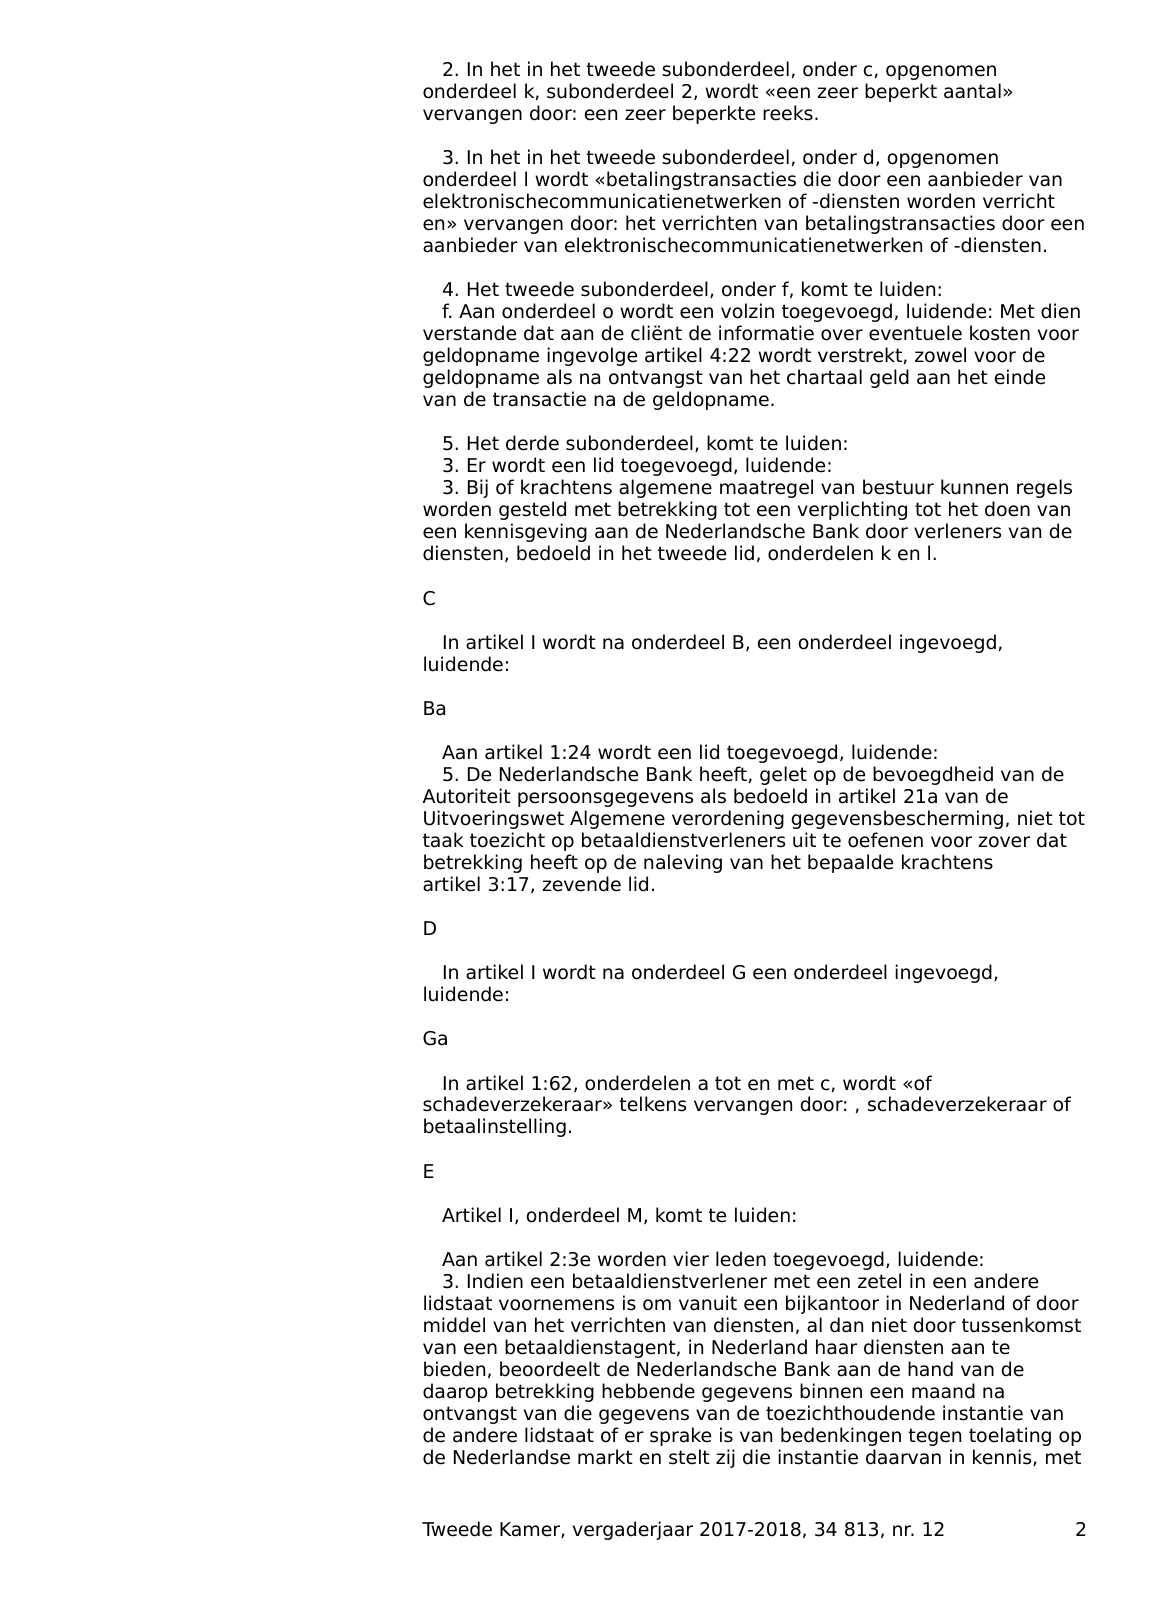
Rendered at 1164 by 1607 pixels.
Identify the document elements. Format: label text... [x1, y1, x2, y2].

text In artikel I wordt na onderdeel G een onderdeel ingevoegd, luidende: [422, 962, 1087, 1006]
text Artikel I, onderdeel M, komt te luiden: [422, 1205, 1087, 1227]
text 3. Er wordt een lid toegevoegd, luidende: [422, 455, 1087, 477]
text 3. Indien een betaaldienstverlener met een zetel in een andere lidstaat voornemens is om vanuit een bijkantoor in Nederland of door middel van het verrichten van diensten, al dan niet door tussenkomst van een betaaldienstagent, in Nederland haar diensten aan te bieden, beoordeelt de Nederlandsche Bank aan de hand van de daarop betrekking hebbende gegevens binnen een maand na ontvangst van die gegevens van de toezichthoudende instantie van de andere lidstaat of er sprake is van bedenkingen tegen toelating op de Nederlandse markt en stelt zij die instantie daarvan in kennis, met [422, 1271, 1087, 1469]
text 5. De Nederlandsche Bank heeft, gelet op de bevoegdheid van de Autoriteit persoonsgegevens als bedoeld in artikel 21a van de Uitvoeringswet Algemene verordening gegevensbescherming, niet tot taak toezicht op betaaldienstverleners uit te oefenen voor zover dat betrekking heeft op de naleving van het bepaalde krachtens artikel 3:17, zevende lid. [422, 764, 1087, 896]
text Aan artikel 1:24 wordt een lid toegevoegd, luidende: [422, 742, 1087, 764]
text 4. Het tweede subonderdeel, onder f, komt te luiden: [422, 279, 1087, 301]
text In artikel I wordt na onderdeel B, een onderdeel ingevoegd, luidende: [422, 632, 1087, 676]
text 3. In het in het tweede subonderdeel, onder d, opgenomen onderdeel l wordt «betalingstransacties die door een aanbieder van elektronischecommunicatienetwerken of -diensten worden verricht en» vervangen door: het verrichten van betalingstransacties door een aanbieder van elektronischecommunicatienetwerken of -diensten. [422, 147, 1087, 257]
subtitle E [422, 1161, 1087, 1182]
text In artikel 1:62, onderdelen a tot en met c, wordt «of schadeverzekeraar» telkens vervangen door: , schadeverzekeraar of betaalinstelling. [422, 1072, 1087, 1138]
text f. Aan onderdeel o wordt een volzin toegevoegd, luidende: Met dien verstande dat aan de cliënt de informatie over eventuele kosten voor geldopname ingevolge artikel 4:22 wordt verstrekt, zowel voor de geldopname als na ontvangst van het chartaal geld aan het einde van de transactie na de geldopname. [422, 301, 1087, 411]
text Aan artikel 2:3e worden vier leden toegevoegd, luidende: [422, 1249, 1087, 1271]
subtitle Ga [422, 1028, 1087, 1050]
subtitle Ba [422, 698, 1087, 720]
subtitle C [422, 587, 1087, 609]
text 5. Het derde subonderdeel, komt te luiden: [422, 433, 1087, 455]
text 3. Bij of krachtens algemene maatregel van bestuur kunnen regels worden gesteld met betrekking tot een verplichting tot het doen van een kennisgeving aan de Nederlandsche Bank door verleners van de diensten, bedoeld in het tweede lid, onderdelen k en l. [422, 477, 1087, 565]
text 2. In het in het tweede subonderdeel, onder c, opgenomen onderdeel k, subonderdeel 2, wordt «een zeer beperkt aantal» vervangen door: een zeer beperkte reeks. [422, 59, 1087, 125]
subtitle D [422, 918, 1087, 940]
